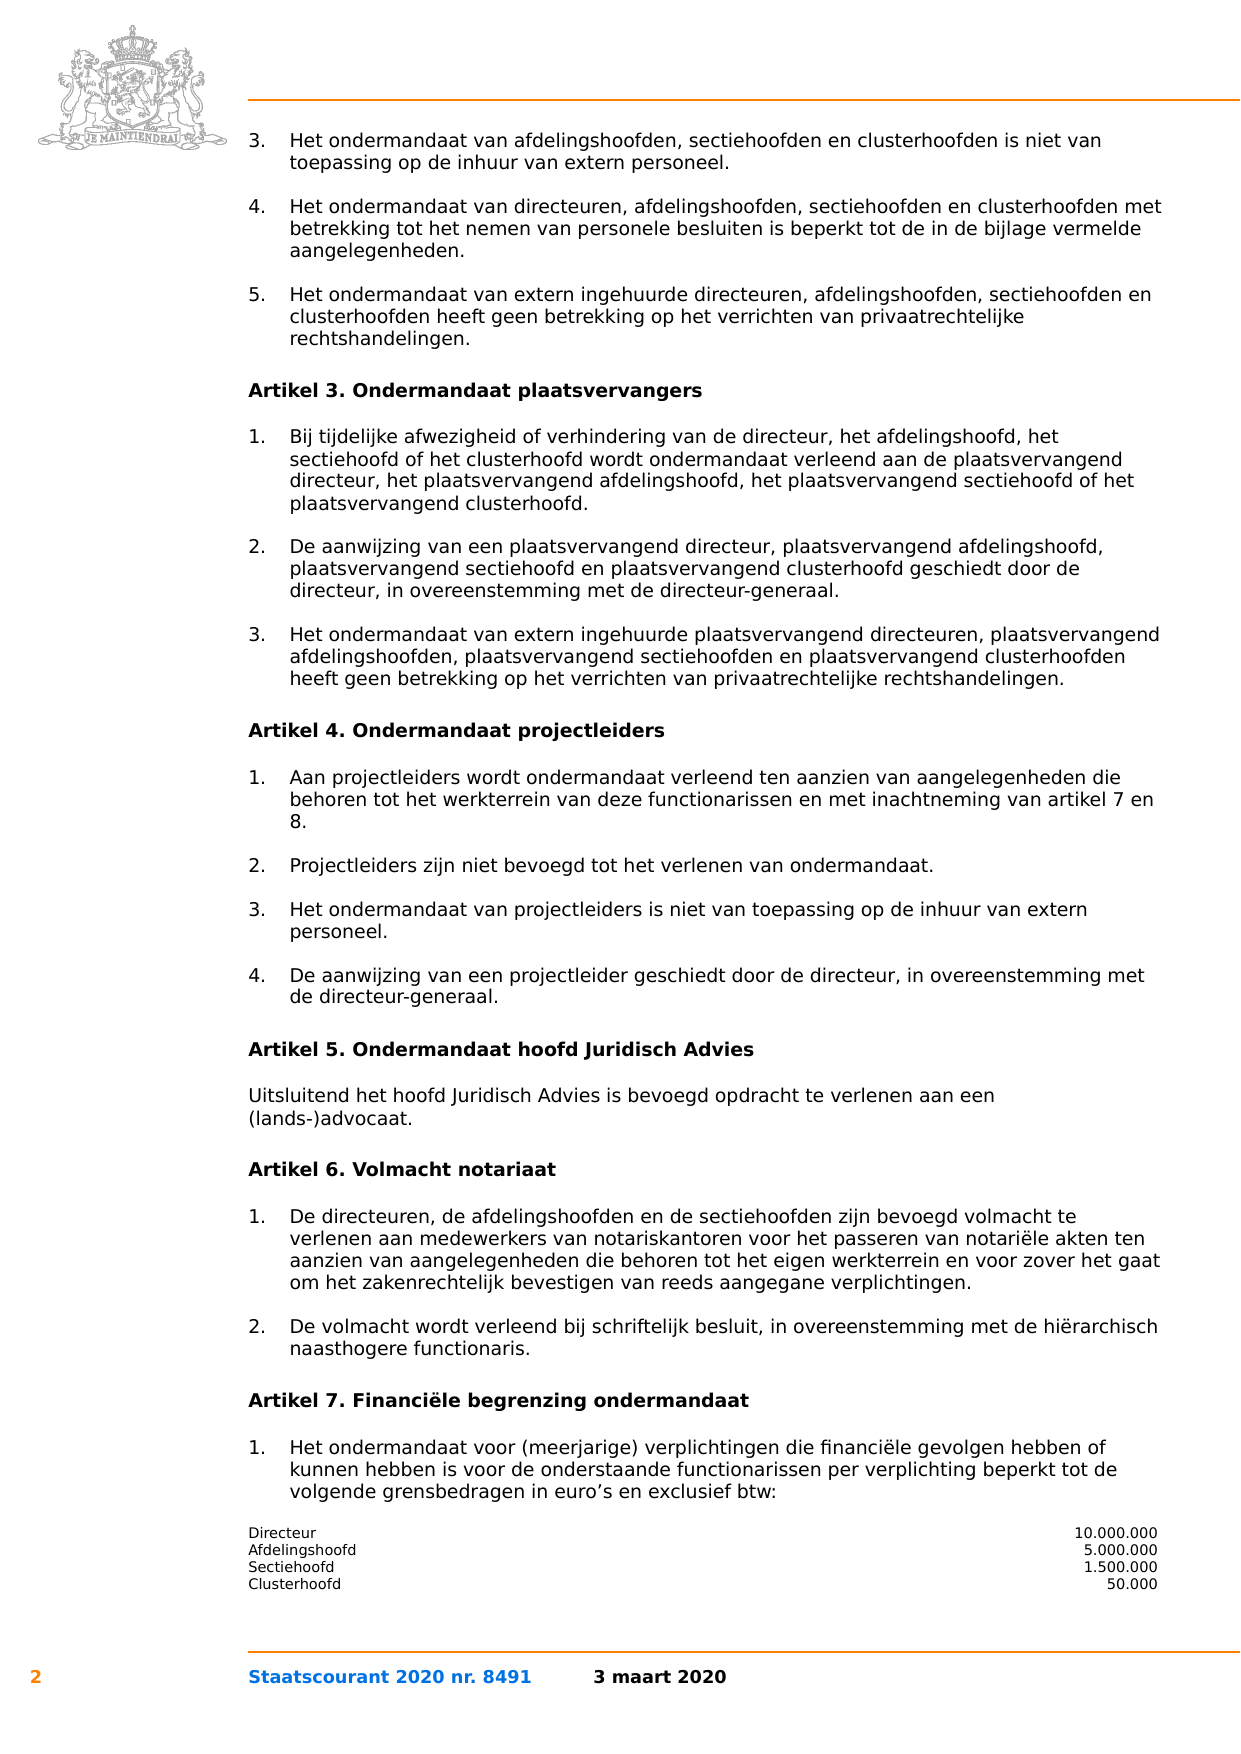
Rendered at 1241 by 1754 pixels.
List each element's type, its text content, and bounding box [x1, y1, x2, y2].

text 3. Het ondermandaat van afdelingshoofden, sectiehoofden en clusterhoofden is niet van toepassing op de inhuur van extern personeel. [248, 130, 1163, 174]
table_cell 50.000 [708, 1576, 1163, 1593]
table_cell Clusterhoofd [248, 1576, 708, 1593]
text 4. De aanwijzing van een projectleider geschiedt door de directeur, in overeenstemming met de directeur-generaal. [248, 964, 1163, 1008]
subtitle Artikel 5. Ondermandaat hoofd Juridisch Advies [248, 1038, 1163, 1060]
subtitle Artikel 3. Ondermandaat plaatsvervangers [248, 379, 1163, 401]
text 2. De volmacht wordt verleend bij schriftelijk besluit, in overeenstemming met de hiërarchisch naasthogere functionaris. [248, 1316, 1163, 1360]
text 1. Het ondermandaat voor (meerjarige) verplichtingen die financiële gevolgen hebben of kunnen hebben is voor de onderstaande functionarissen per verplichting beperkt tot de volgende grensbedragen in euro’s en exclusief btw: [248, 1437, 1163, 1503]
table_header 10.000.000 [708, 1525, 1163, 1542]
subtitle Artikel 6. Volmacht notariaat [248, 1159, 1163, 1181]
text 1. Bij tijdelijke afwezigheid of verhindering van de directeur, het afdelingshoofd, het sectiehoofd of het clusterhoofd wordt ondermandaat verleend aan de plaatsvervangend directeur, het plaatsvervangend afdelingshoofd, het plaatsvervangend sectiehoofd of het plaatsvervangend clusterhoofd. [248, 426, 1163, 514]
subtitle Artikel 7. Financiële begrenzing ondermandaat [248, 1390, 1163, 1412]
text 1. Aan projectleiders wordt ondermandaat verleend ten aanzien van aangelegenheden die behoren tot het werkterrein van deze functionarissen en met inachtneming van artikel 7 en 8. [248, 767, 1163, 833]
table_header Directeur [248, 1525, 708, 1542]
text 5. Het ondermandaat van extern ingehuurde directeuren, afdelingshoofden, sectiehoofden en clusterhoofden heeft geen betrekking op het verrichten van privaatrechtelijke rechtshandelingen. [248, 283, 1163, 349]
text 4. Het ondermandaat van directeuren, afdelingshoofden, sectiehoofden en clusterhoofden met betrekking tot het nemen van personele besluiten is beperkt tot de in de bijlage vermelde aangelegenheden. [248, 196, 1163, 262]
text 1. De directeuren, de afdelingshoofden en de sectiehoofden zijn bevoegd volmacht te verlenen aan medewerkers van notariskantoren voor het passeren van notariële akten ten aanzien van aangelegenheden die behoren tot het eigen werkterrein en voor zover het gaat om het zakenrechtelijk bevestigen van reeds aangegane verplichtingen. [248, 1206, 1163, 1294]
text Uitsluitend het hoofd Juridisch Advies is bevoegd opdracht te verlenen aan een (lands-)advocaat. [248, 1085, 1163, 1129]
text 2. Projectleiders zijn niet bevoegd tot het verlenen van ondermandaat. [248, 855, 1163, 877]
table_cell 5.000.000 [708, 1542, 1163, 1559]
table_cell Sectiehoofd [248, 1559, 708, 1576]
text 2. De aanwijzing van een plaatsvervangend directeur, plaatsvervangend afdelingshoofd, plaatsvervangend sectiehoofd en plaatsvervangend clusterhoofd geschiedt door de directeur, in overeenstemming met de directeur-generaal. [248, 536, 1163, 602]
subtitle Artikel 4. Ondermandaat projectleiders [248, 720, 1163, 742]
table_cell 1.500.000 [708, 1559, 1163, 1576]
text 3. Het ondermandaat van extern ingehuurde plaatsvervangend directeuren, plaatsvervangend afdelingshoofden, plaatsvervangend sectiehoofden en plaatsvervangend clusterhoofden heeft geen betrekking op het verrichten van privaatrechtelijke rechtshandelingen. [248, 624, 1163, 690]
text 3. Het ondermandaat van projectleiders is niet van toepassing op de inhuur van extern personeel. [248, 899, 1163, 943]
table_cell Afdelingshoofd [248, 1542, 708, 1559]
picture [38, 25, 227, 150]
